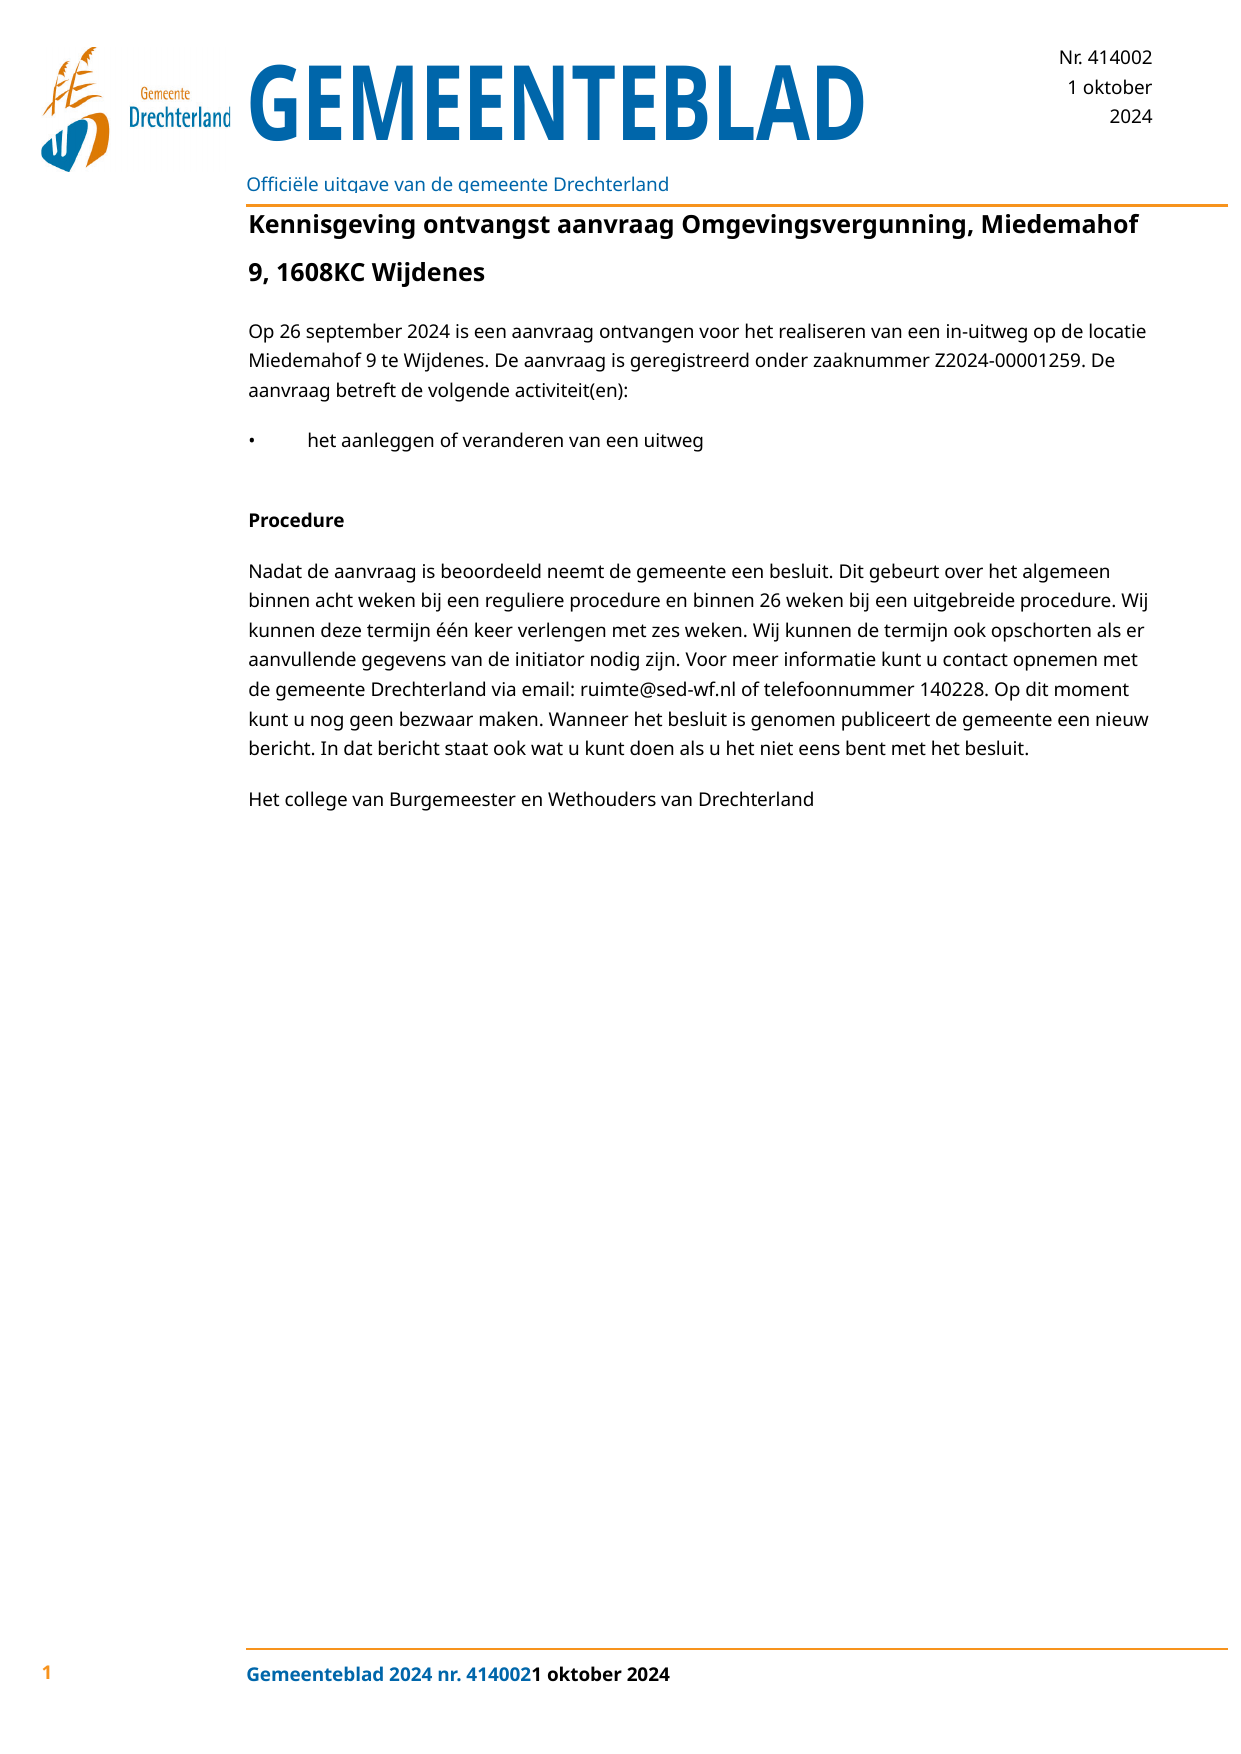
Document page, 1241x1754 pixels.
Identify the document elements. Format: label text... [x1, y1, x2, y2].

picture [226, 115, 231, 124]
picture [41, 47, 231, 172]
text Nadat de aanvraag is beoordeeld neemt de gemeente een besluit. Dit gebeurt over het algemeen binnen acht weken bij een reguliere procedure en binnen 26 weken bij een uitgebreide procedure. Wij kunnen deze termijn één keer verlengen met zes weken. Wij kunnen de termijn ook opschorten als er aanvullende gegevens van de initiator nodig zijn. Voor meer informatie kunt u contact opnemen met de gemeente Drechterland via email: ruimte@sed-wf.nl of telefoonnummer 140228. Op dit moment kunt u nog geen bezwaar maken. Wanneer het besluit is genomen publiceert de gemeente een nieuw bericht. In dat bericht staat ook wat u kunt doen als u het niet eens bent met het besluit. [248, 558, 1152, 761]
picture [41, 158, 64, 172]
text Kennisgeving ontvangst aanvraag Omgevingsvergunning, Miedemahof 9, 1608KC Wijdenes [248, 207, 1152, 288]
list het aanleggen of veranderen van een uitweg [248, 427, 1152, 453]
text Procedure [248, 507, 1152, 533]
text Het college van Burgemeester en Wethouders van Drechterland [248, 786, 1152, 812]
text Op 26 september 2024 is een aanvraag ontvangen voor het realiseren van een in-uitweg op de locatie Miedemahof 9 te Wijdenes. De aanvraag is geregistreerd onder zaaknummer Z2024-00001259. De aanvraag betreft de volgende activiteit(en): [248, 318, 1152, 403]
